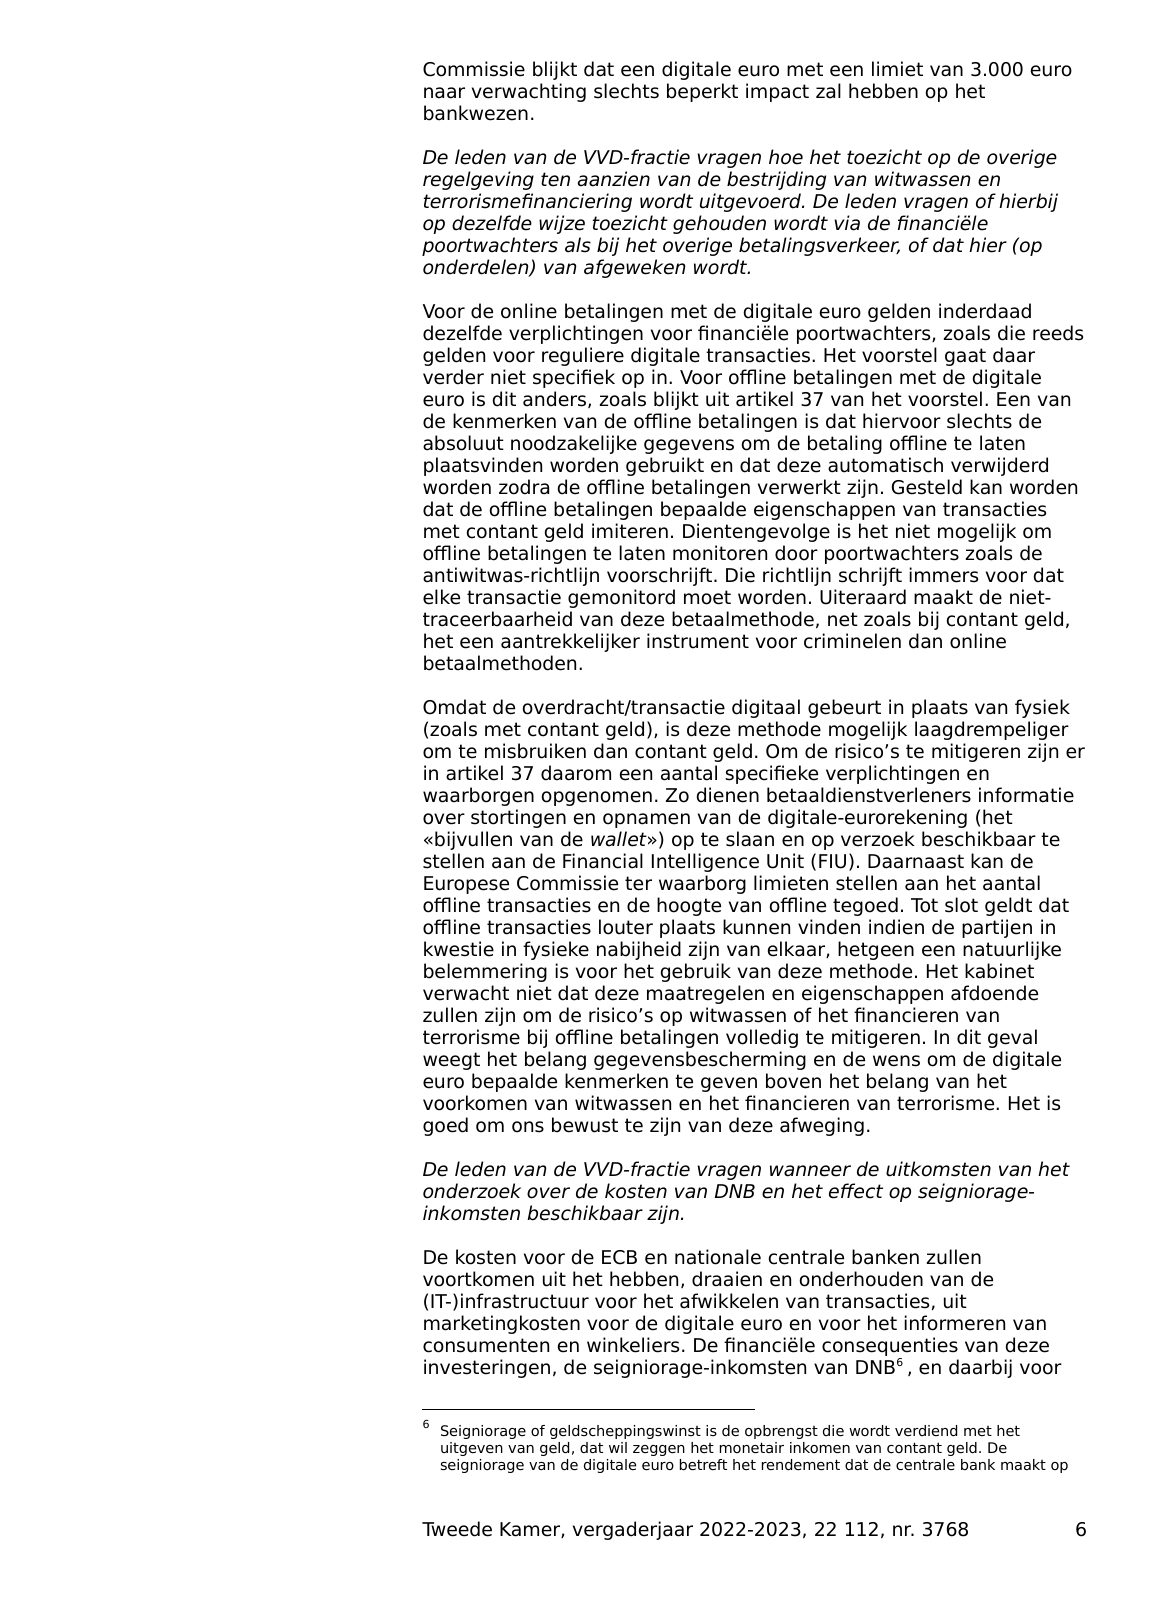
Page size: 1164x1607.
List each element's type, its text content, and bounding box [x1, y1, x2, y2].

text De leden van de VVD-fractie vragen hoe het toezicht op de overige regelgeving ten aanzien van de bestrijding van witwassen en terrorismefinanciering wordt uitgevoerd. De leden vragen of hierbij op dezelfde wijze toezicht gehouden wordt via de financiële poortwachters als bij het overige betalingsverkeer, of dat hier (op onderdelen) van afgeweken wordt. [422, 147, 1087, 279]
text Commissie blijkt dat een digitale euro met een limiet van 3.000 euro naar verwachting slechts beperkt impact zal hebben op het bankwezen. [422, 59, 1087, 125]
text De kosten voor de ECB en nationale centrale banken zullen voortkomen uit het hebben, draaien en onderhouden van de (IT-)infrastructuur voor het afwikkelen van transacties, uit marketingkosten voor de digitale euro en voor het informeren van consumenten en winkeliers. De financiële consequenties van deze investeringen, de seigniorage-inkomsten van DNB, en daarbij voor [422, 1247, 1087, 1379]
text De leden van de VVD-fractie vragen wanneer de uitkomsten van het onderzoek over de kosten van DNB en het effect op seigniorage-inkomsten beschikbaar zijn. [422, 1159, 1087, 1225]
text Voor de online betalingen met de digitale euro gelden inderdaad dezelfde verplichtingen voor financiële poortwachters, zoals die reeds gelden voor reguliere digitale transacties. Het voorstel gaat daar verder niet specifiek op in. Voor offline betalingen met de digitale euro is dit anders, zoals blijkt uit artikel 37 van het voorstel. Een van de kenmerken van de offline betalingen is dat hiervoor slechts de absoluut noodzakelijke gegevens om de betaling offline te laten plaatsvinden worden gebruikt en dat deze automatisch verwijderd worden zodra de offline betalingen verwerkt zijn. Gesteld kan worden dat de offline betalingen bepaalde eigenschappen van transacties met contant geld imiteren. Dientengevolge is het niet mogelijk om offline betalingen te laten monitoren door poortwachters zoals de antiwitwas-richtlijn voorschrijft. Die richtlijn schrijft immers voor dat elke transactie gemonitord moet worden. Uiteraard maakt de niet-traceerbaarheid van deze betaalmethode, net zoals bij contant geld, het een aantrekkelijker instrument voor criminelen dan online betaalmethoden. [422, 301, 1087, 675]
text Omdat de overdracht/transactie digitaal gebeurt in plaats van fysiek (zoals met contant geld), is deze methode mogelijk laagdrempeliger om te misbruiken dan contant geld. Om de risico’s te mitigeren zijn er in artikel 37 daarom een aantal specifieke verplichtingen en waarborgen opgenomen. Zo dienen betaaldienstverleners informatie over stortingen en opnamen van de digitale-eurorekening (het «bijvullen van de wallet») op te slaan en op verzoek beschikbaar te stellen aan de Financial Intelligence Unit (FIU). Daarnaast kan de Europese Commissie ter waarborg limieten stellen aan het aantal offline transacties en de hoogte van offline tegoed. Tot slot geldt dat offline transacties louter plaats kunnen vinden indien de partijen in kwestie in fysieke nabijheid zijn van elkaar, hetgeen een natuurlijke belemmering is voor het gebruik van deze methode. Het kabinet verwacht niet dat deze maatregelen en eigenschappen afdoende zullen zijn om de risico’s op witwassen of het financieren van terrorisme bij offline betalingen volledig te mitigeren. In dit geval weegt het belang gegevensbescherming en de wens om de digitale euro bepaalde kenmerken te geven boven het belang van het voorkomen van witwassen en het financieren van terrorisme. Het is goed om ons bewust te zijn van deze afweging. [422, 697, 1087, 1137]
text Seigniorage of geldscheppingswinst is de opbrengst die wordt verdiend met het uitgeven van geld, dat wil zeggen het monetair inkomen van contant geld. De seigniorage van de digitale euro betreft het rendement dat de centrale bank maakt op [422, 1418, 1087, 1474]
